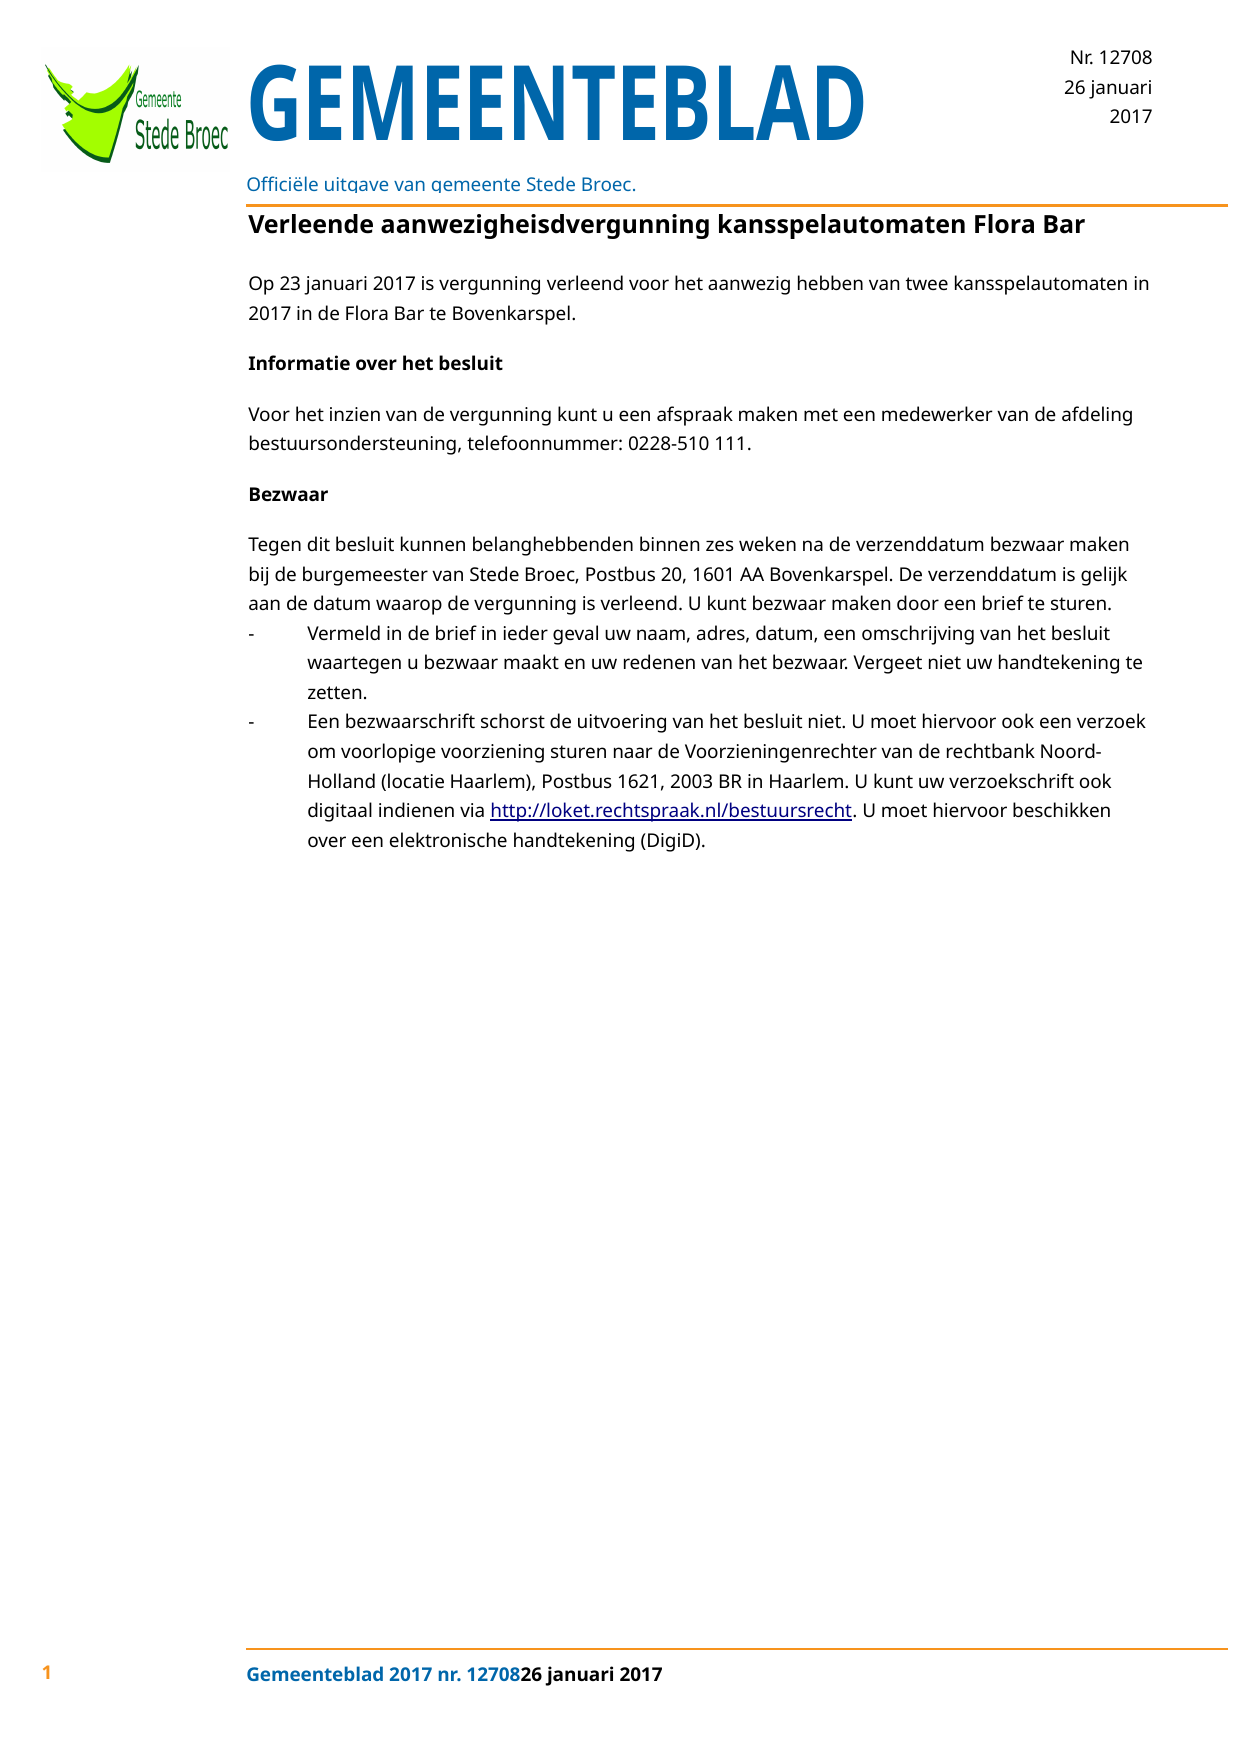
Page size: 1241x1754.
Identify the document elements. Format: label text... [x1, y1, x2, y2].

text Informatie over het besluit [248, 350, 1152, 376]
text Bezwaar [248, 481, 1152, 506]
text Tegen dit besluit kunnen belanghebbenden binnen zes weken na de verzenddatum bezwaar maken bij de burgemeester van Stede Broec, Postbus 20, 1601 AA Bovenkarspel. De verzenddatum is gelijk aan de datum waarop de vergunning is verleend. U kunt bezwaar maken door een brief te sturen. [248, 531, 1152, 616]
list Een bezwaarschrift schorst de uitvoering van het besluit niet. U moet hiervoor ook een verzoek om voorlopige voorziening sturen naar de Voorzieningenrechter van de rechtbank Noord-Holland (locatie Haarlem), Postbus 1621, 2003 BR in Haarlem. U kunt uw verzoekschrift ook digitaal indienen via http://loket.rechtspraak.nl/bestuursrecht. U moet hiervoor beschikken over een elektronische handtekening (DigiD). [248, 709, 1152, 853]
text Voor het inzien van de vergunning kunt u een afspraak maken met een medewerker van de afdeling bestuursondersteuning, telefoonnummer: 0228-510 111. [248, 401, 1152, 456]
picture [41, 47, 231, 172]
text Op 23 januari 2017 is vergunning verleend voor het aanwezig hebben van twee kansspelautomaten in 2017 in de Flora Bar te Bovenkarspel. [248, 270, 1152, 326]
text Verleende aanwezigheisdvergunning kansspelautomaten Flora Bar [248, 207, 1152, 241]
list Vermeld in de brief in ieder geval uw naam, adres, datum, een omschrijving van het besluit waartegen u bezwaar maakt en uw redenen van het bezwaar. Vergeet niet uw handtekening te zetten. [248, 620, 1152, 705]
